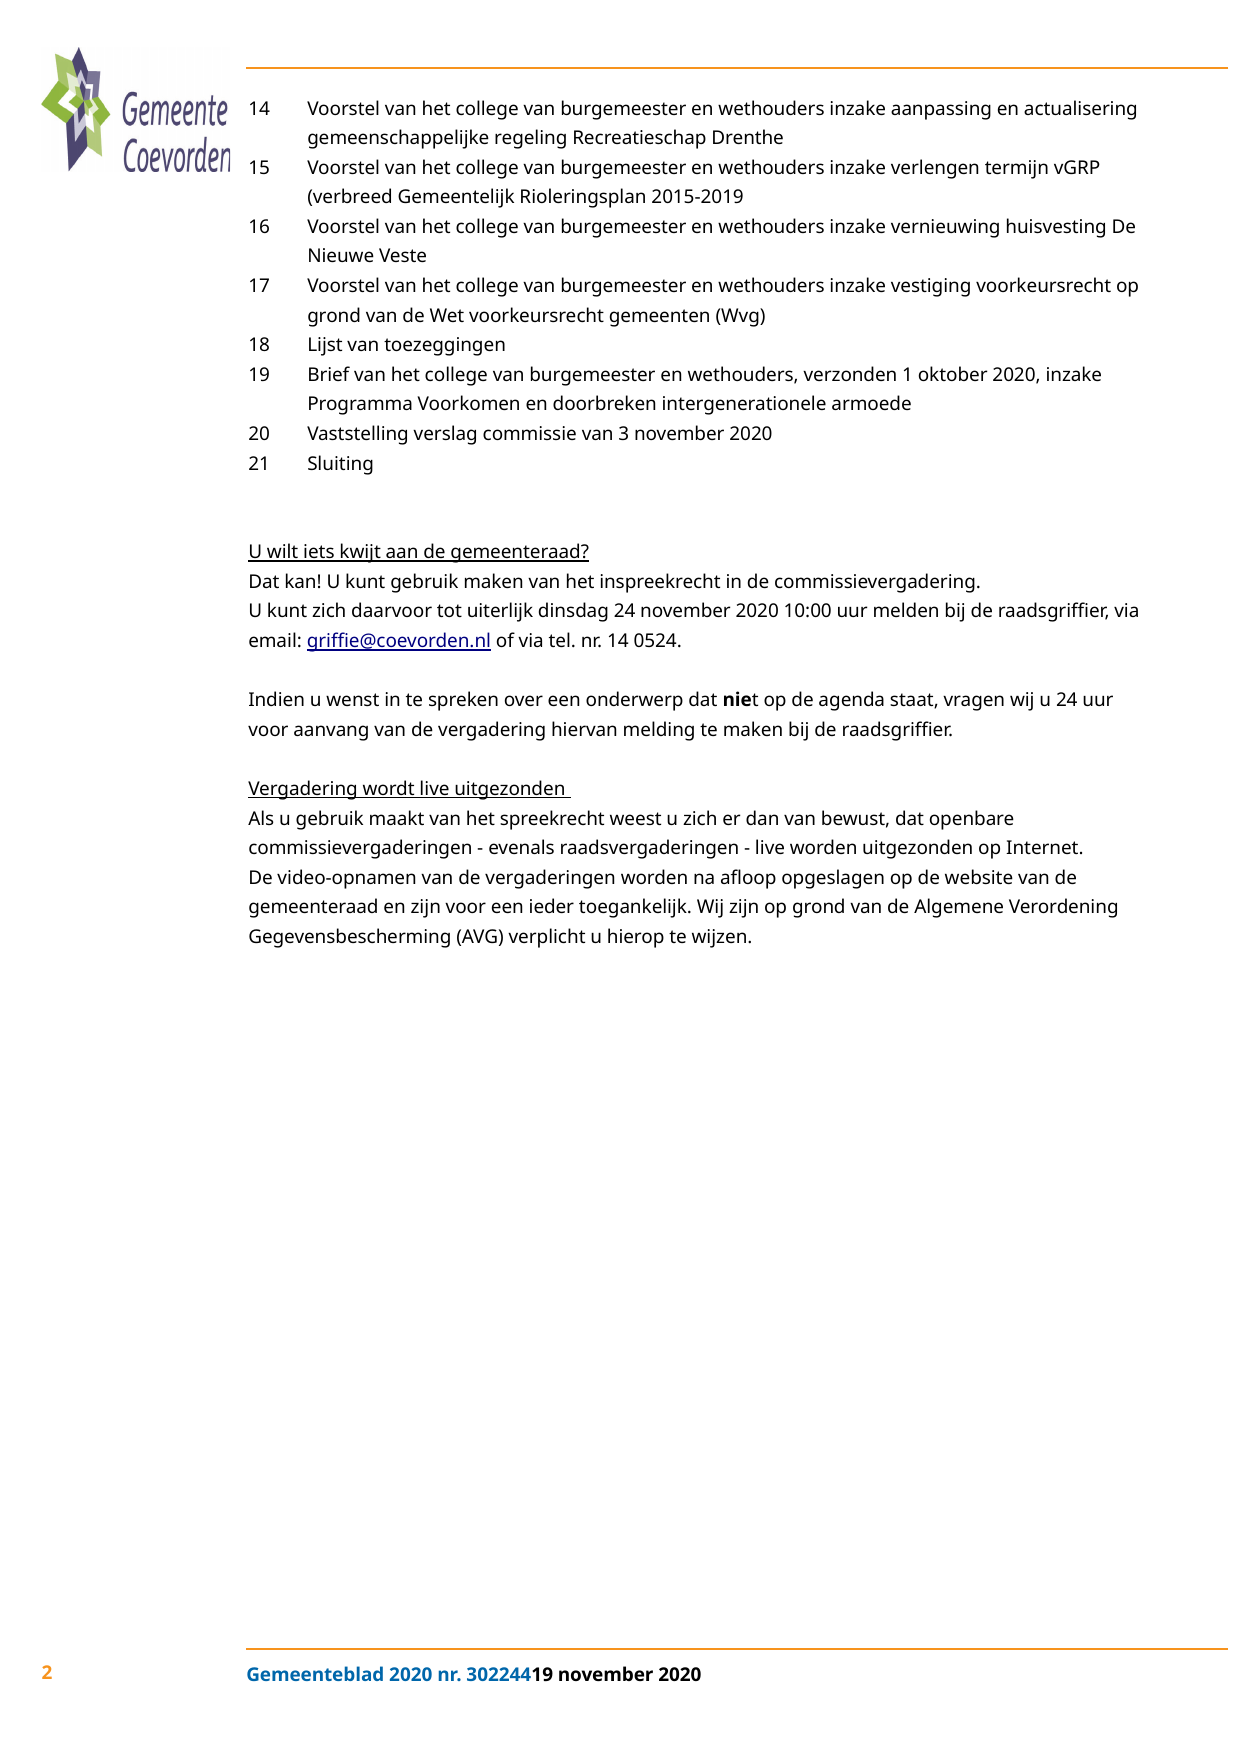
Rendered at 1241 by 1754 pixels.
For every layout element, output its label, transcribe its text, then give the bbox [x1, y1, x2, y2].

text Indien u wenst in te spreken over een onderwerp dat niet op de agenda staat, vragen wij u 24 uur voor aanvang van de vergadering hiervan melding te maken bij de raadsgriffier. [248, 686, 1152, 742]
list Voorstel van het college van burgemeester en wethouders inzake vestiging voorkeursrecht op grond van de Wet voorkeursrecht gemeenten (Wvg) [248, 272, 1152, 328]
picture [41, 47, 231, 172]
text U wilt iets kwijt aan de gemeenteraad? [248, 538, 1152, 564]
list Sluiting [248, 450, 1152, 476]
text U kunt zich daarvoor tot uiterlijk dinsdag 24 november 2020 10:00 uur melden bij de raadsgriffier, via email: griffie@coevorden.nl of via tel. nr. 14 0524. [248, 598, 1152, 653]
text Dat kan! U kunt gebruik maken van het inspreekrecht in de commissievergadering. [248, 568, 1152, 594]
list Voorstel van het college van burgemeester en wethouders inzake vernieuwing huisvesting De Nieuwe Veste [248, 213, 1152, 268]
list Vaststelling verslag commissie van 3 november 2020 [248, 420, 1152, 446]
text Vergadering wordt live uitgezonden [248, 775, 1152, 801]
list Voorstel van het college van burgemeester en wethouders inzake verlengen termijn vGRP (verbreed Gemeentelijk Rioleringsplan 2015-2019 [248, 154, 1152, 209]
list Lijst van toezeggingen [248, 331, 1152, 357]
text Als u gebruik maakt van het spreekrecht weest u zich er dan van bewust, dat openbare commissievergaderingen - evenals raadsvergaderingen - live worden uitgezonden op Internet. [248, 805, 1152, 860]
list Voorstel van het college van burgemeester en wethouders inzake aanpassing en actualisering gemeenschappelijke regeling Recreatieschap Drenthe [248, 95, 1152, 150]
list Brief van het college van burgemeester en wethouders, verzonden 1 oktober 2020, inzake Programma Voorkomen en doorbreken intergenerationele armoede [248, 361, 1152, 416]
text De video-opnamen van de vergaderingen worden na afloop opgeslagen op de website van de gemeenteraad en zijn voor een ieder toegankelijk. Wij zijn op grond van de Algemene Verordening Gegevensbescherming (AVG) verplicht u hierop te wijzen. [248, 864, 1152, 949]
